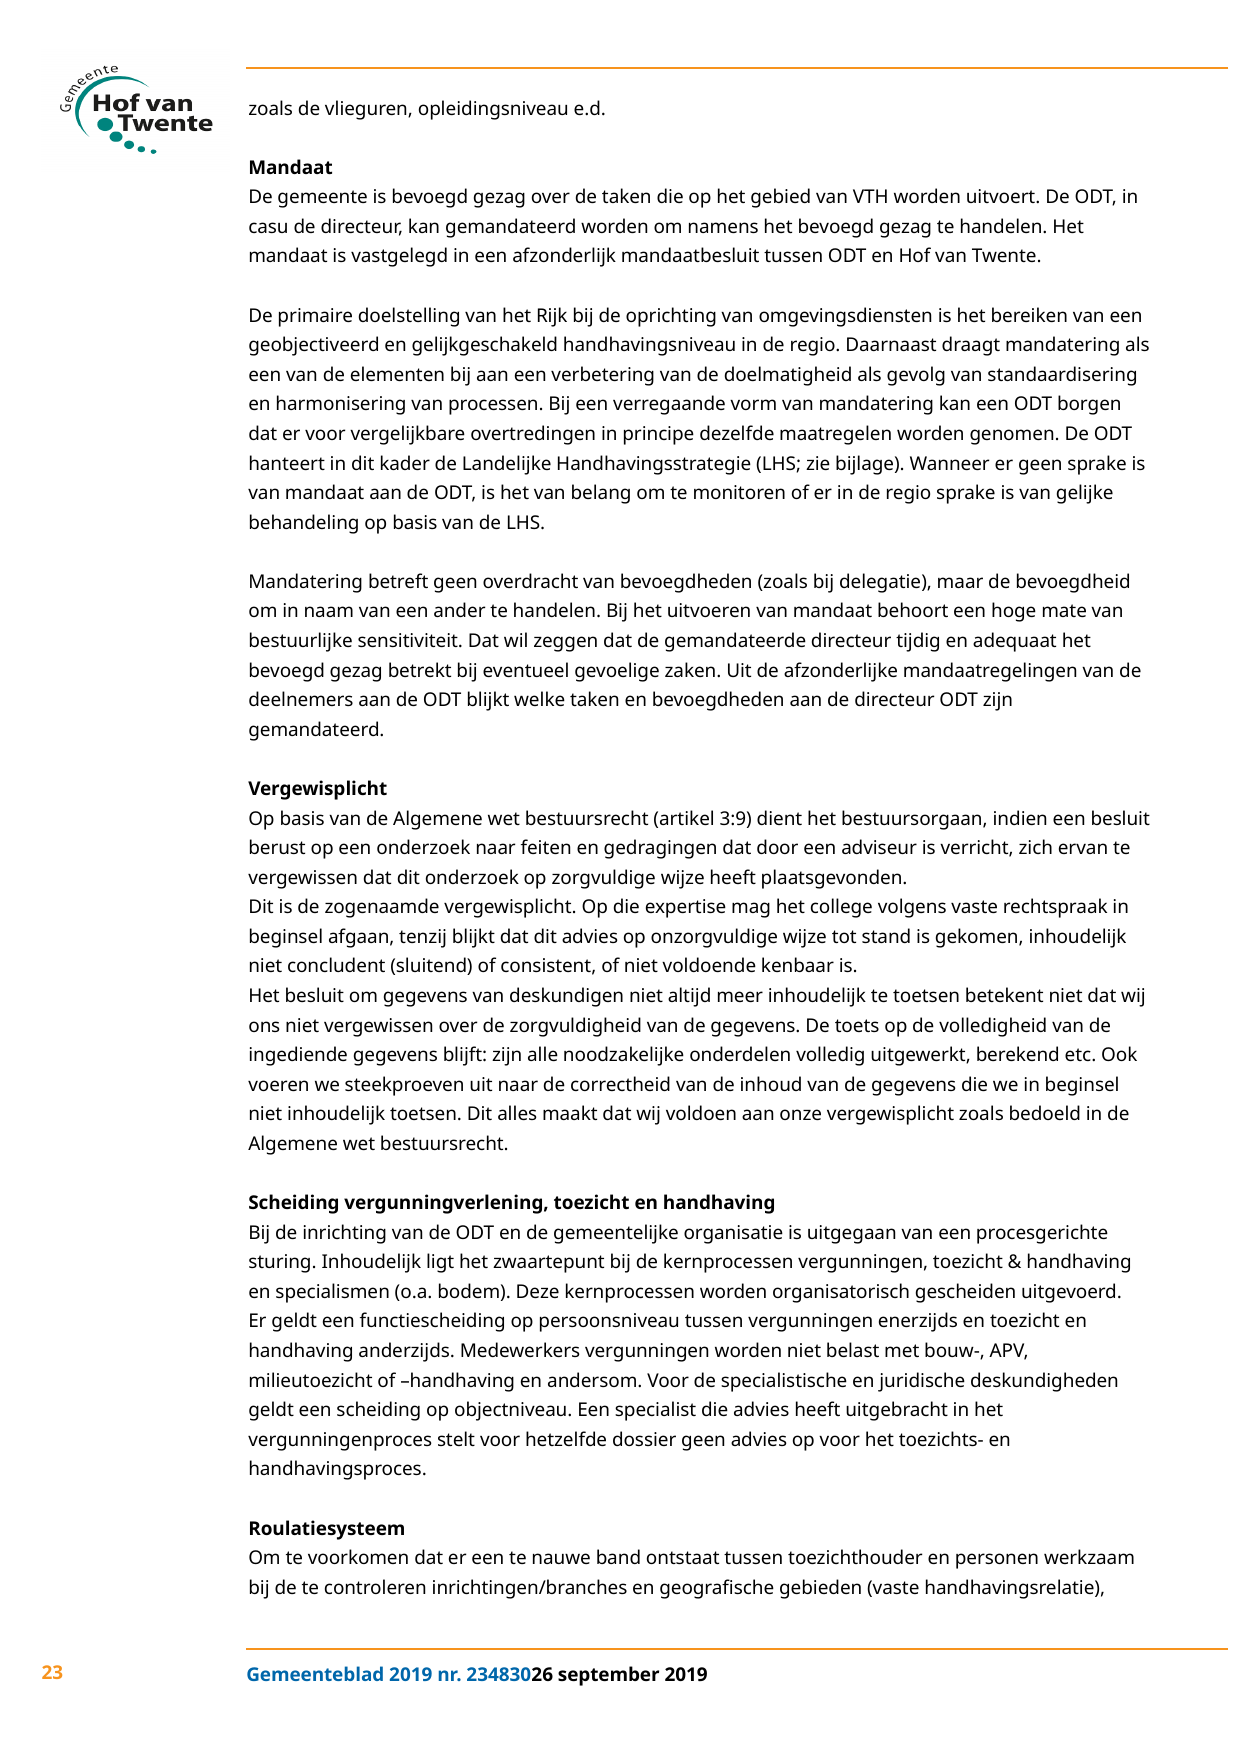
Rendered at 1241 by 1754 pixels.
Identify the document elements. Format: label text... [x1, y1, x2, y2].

text Mandatering betreft geen overdracht van bevoegdheden (zoals bij delegatie), maar de bevoegdheid om in naam van een ander te handelen. Bij het uitvoeren van mandaat behoort een hoge mate van bestuurlijke sensitiviteit. Dat wil zeggen dat de gemandateerde directeur tijdig en adequaat het bevoegd gezag betrekt bij eventueel gevoelige zaken. Uit de afzonderlijke mandaatregelingen van de deelnemers aan de ODT blijkt welke taken en bevoegdheden aan de directeur ODT zijn gemandateerd. [248, 568, 1152, 742]
text Dit is de zogenaamde vergewisplicht. Op die expertise mag het college volgens vaste rechtspraak in beginsel afgaan, tenzij blijkt dat dit advies op onzorgvuldige wijze tot stand is gekomen, inhoudelijk niet concludent (sluitend) of consistent, of niet voldoende kenbaar is. [248, 893, 1152, 978]
text Om te voorkomen dat er een te nauwe band ontstaat tussen toezichthouder en personen werkzaam bij de te controleren inrichtingen/branches en geografische gebieden (vaste handhavingsrelatie), [248, 1544, 1152, 1600]
text Bij de inrichting van de ODT en de gemeentelijke organisatie is uitgegaan van een procesgerichte sturing. Inhoudelijk ligt het zwaartepunt bij de kernprocessen vergunningen, toezicht & handhaving en specialismen (o.a. bodem). Deze kernprocessen worden organisatorisch gescheiden uitgevoerd. [248, 1219, 1152, 1304]
text Scheiding vergunningverlening, toezicht en handhaving [248, 1189, 1152, 1215]
text Mandaat [248, 154, 1152, 180]
text De primaire doelstelling van het Rijk bij de oprichting van omgevingsdiensten is het bereiken van een geobjectiveerd en gelijkgeschakeld handhavingsniveau in de regio. Daarnaast draagt mandatering als een van de elementen bij aan een verbetering van de doelmatigheid als gevolg van standaardisering en harmonisering van processen. Bij een verregaande vorm van mandatering kan een ODT borgen dat er voor vergelijkbare overtredingen in principe dezelfde maatregelen worden genomen. De ODT hanteert in dit kader de Landelijke Handhavingsstrategie (LHS; zie bijlage). Wanneer er geen sprake is van mandaat aan de ODT, is het van belang om te monitoren of er in de regio sprake is van gelijke behandeling op basis van de LHS. [248, 302, 1152, 535]
text Er geldt een functiescheiding op persoonsniveau tussen vergunningen enerzijds en toezicht en handhaving anderzijds. Medewerkers vergunningen worden niet belast met bouw-, APV, milieutoezicht of –handhaving en andersom. Voor de specialistische en juridische deskundigheden geldt een scheiding op objectniveau. Een specialist die advies heeft uitgebracht in het vergunningenproces stelt voor hetzelfde dossier geen advies op voor het toezichts- en handhavingsproces. [248, 1308, 1152, 1481]
text Op basis van de Algemene wet bestuursrecht (artikel 3:9) dient het bestuursorgaan, indien een besluit berust op een onderzoek naar feiten en gedragingen dat door een adviseur is verricht, zich ervan te vergewissen dat dit onderzoek op zorgvuldige wijze heeft plaatsgevonden. [248, 805, 1152, 890]
text Het besluit om gegevens van deskundigen niet altijd meer inhoudelijk te toetsen betekent niet dat wij ons niet vergewissen over de zorgvuldigheid van de gegevens. De toets op de volledigheid van de ingediende gegevens blijft: zijn alle noodzakelijke onderdelen volledig uitgewerkt, berekend etc. Ook voeren we steekproeven uit naar de correctheid van de inhoud van de gegevens die we in beginsel niet inhoudelijk toetsen. Dit alles maakt dat wij voldoen aan onze vergewisplicht zoals bedoeld in de Algemene wet bestuursrecht. [248, 982, 1152, 1156]
text Roulatiesysteem [248, 1515, 1152, 1541]
text zoals de vlieguren, opleidingsniveau e.d. [248, 95, 1152, 121]
picture [41, 47, 231, 172]
text Vergewisplicht [248, 775, 1152, 801]
text De gemeente is bevoegd gezag over de taken die op het gebied van VTH worden uitvoert. De ODT, in casu de directeur, kan gemandateerd worden om namens het bevoegd gezag te handelen. Het mandaat is vastgelegd in een afzonderlijk mandaatbesluit tussen ODT en Hof van Twente. [248, 183, 1152, 268]
